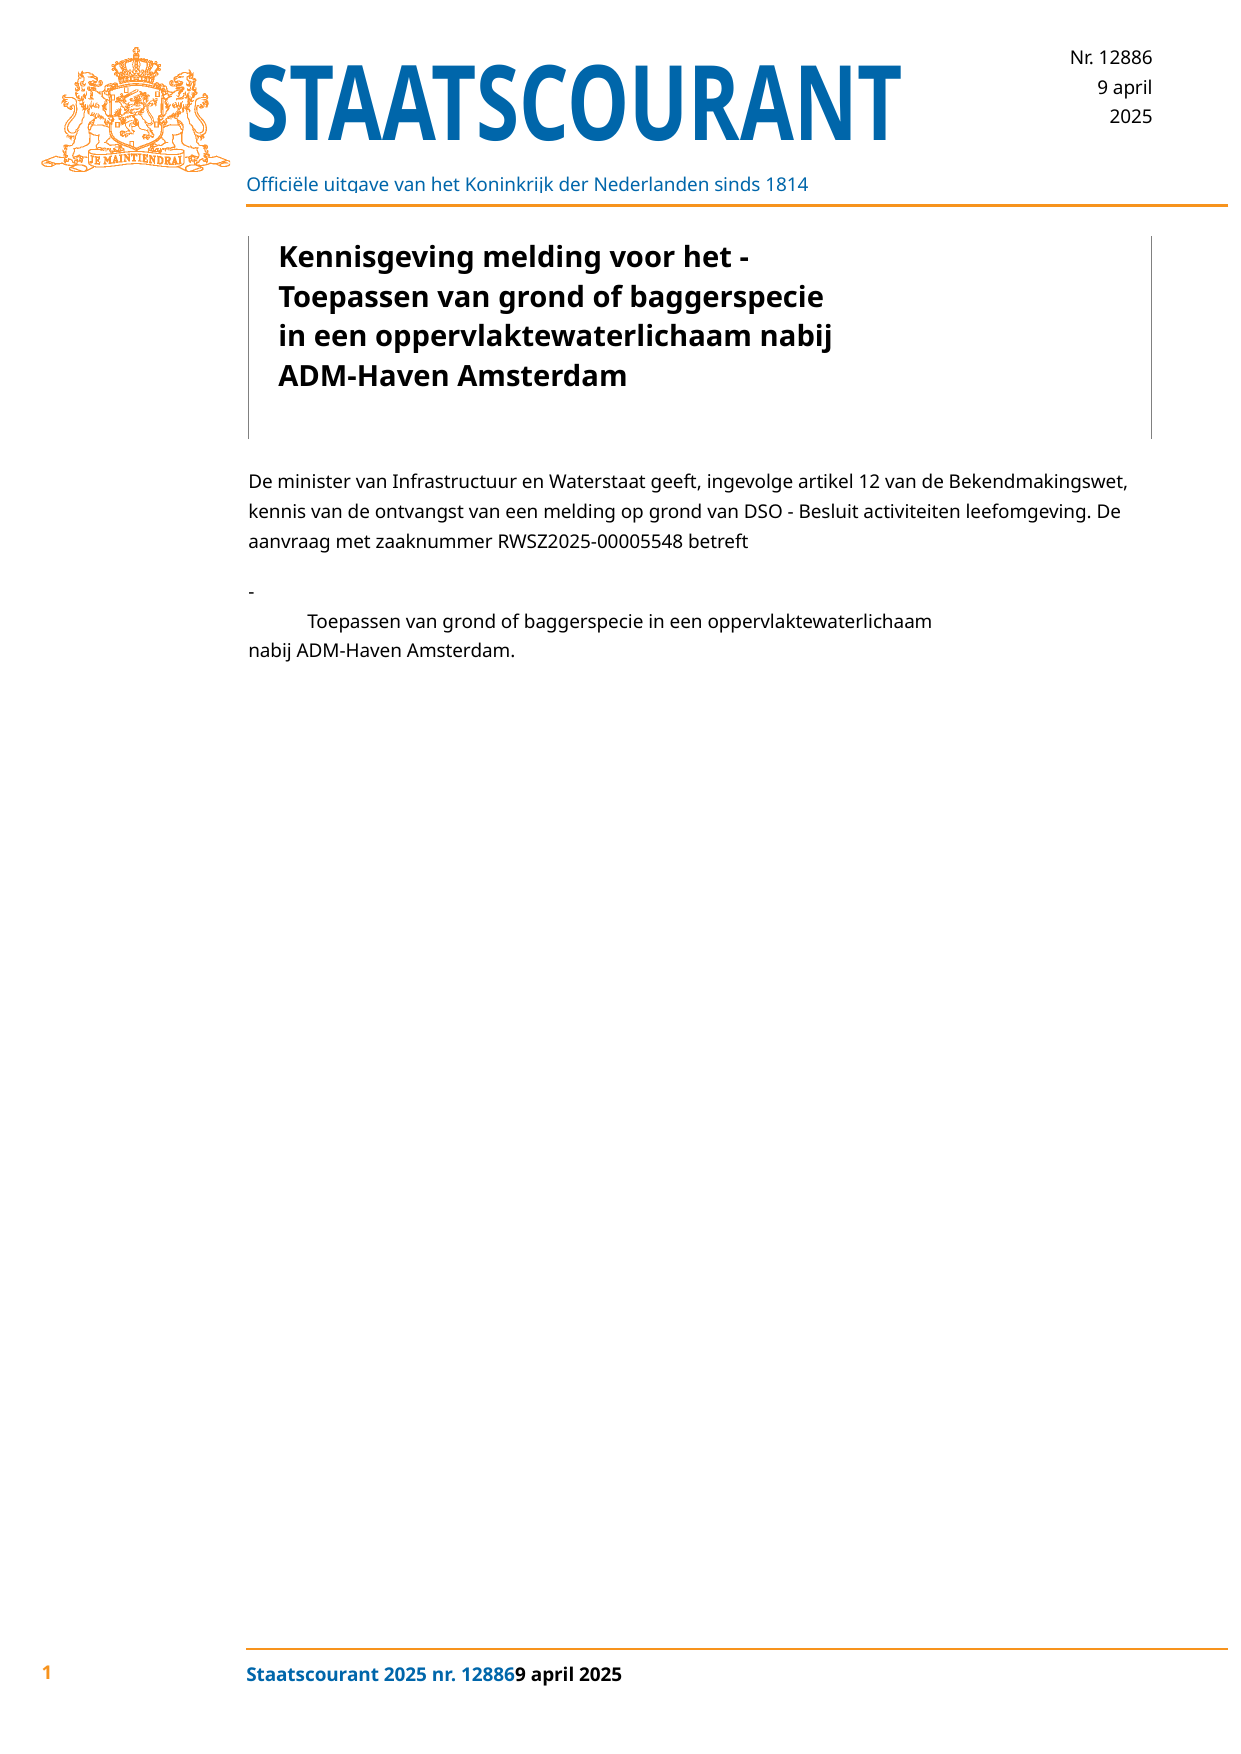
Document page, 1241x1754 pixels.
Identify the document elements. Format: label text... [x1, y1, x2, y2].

list Toepassen van grond of baggerspecie in een oppervlaktewaterlichaam [248, 608, 1152, 633]
text nabij ADM-Haven Amsterdam. [248, 637, 1152, 663]
table_header [1090, 236, 1151, 413]
table_header [850, 236, 912, 413]
picture [912, 236, 1090, 414]
text De minister van Infrastructuur en Waterstaat geeft, ingevolge artikel 12 van de Bekendmakingswet, kennis van de ontvangst van een melding op grond van DSO - Besluit activiteiten leefomgeving. De aanvraag met zaaknummer RWSZ2025-00005548 betreft [248, 469, 1152, 553]
table_header [850, 414, 1151, 439]
picture [41, 47, 231, 172]
table_header Kennisgeving melding voor het -Toepassen van grond of baggerspecie in een oppervlaktewaterlichaam nabij ADM-Haven Amsterdam [249, 236, 850, 439]
